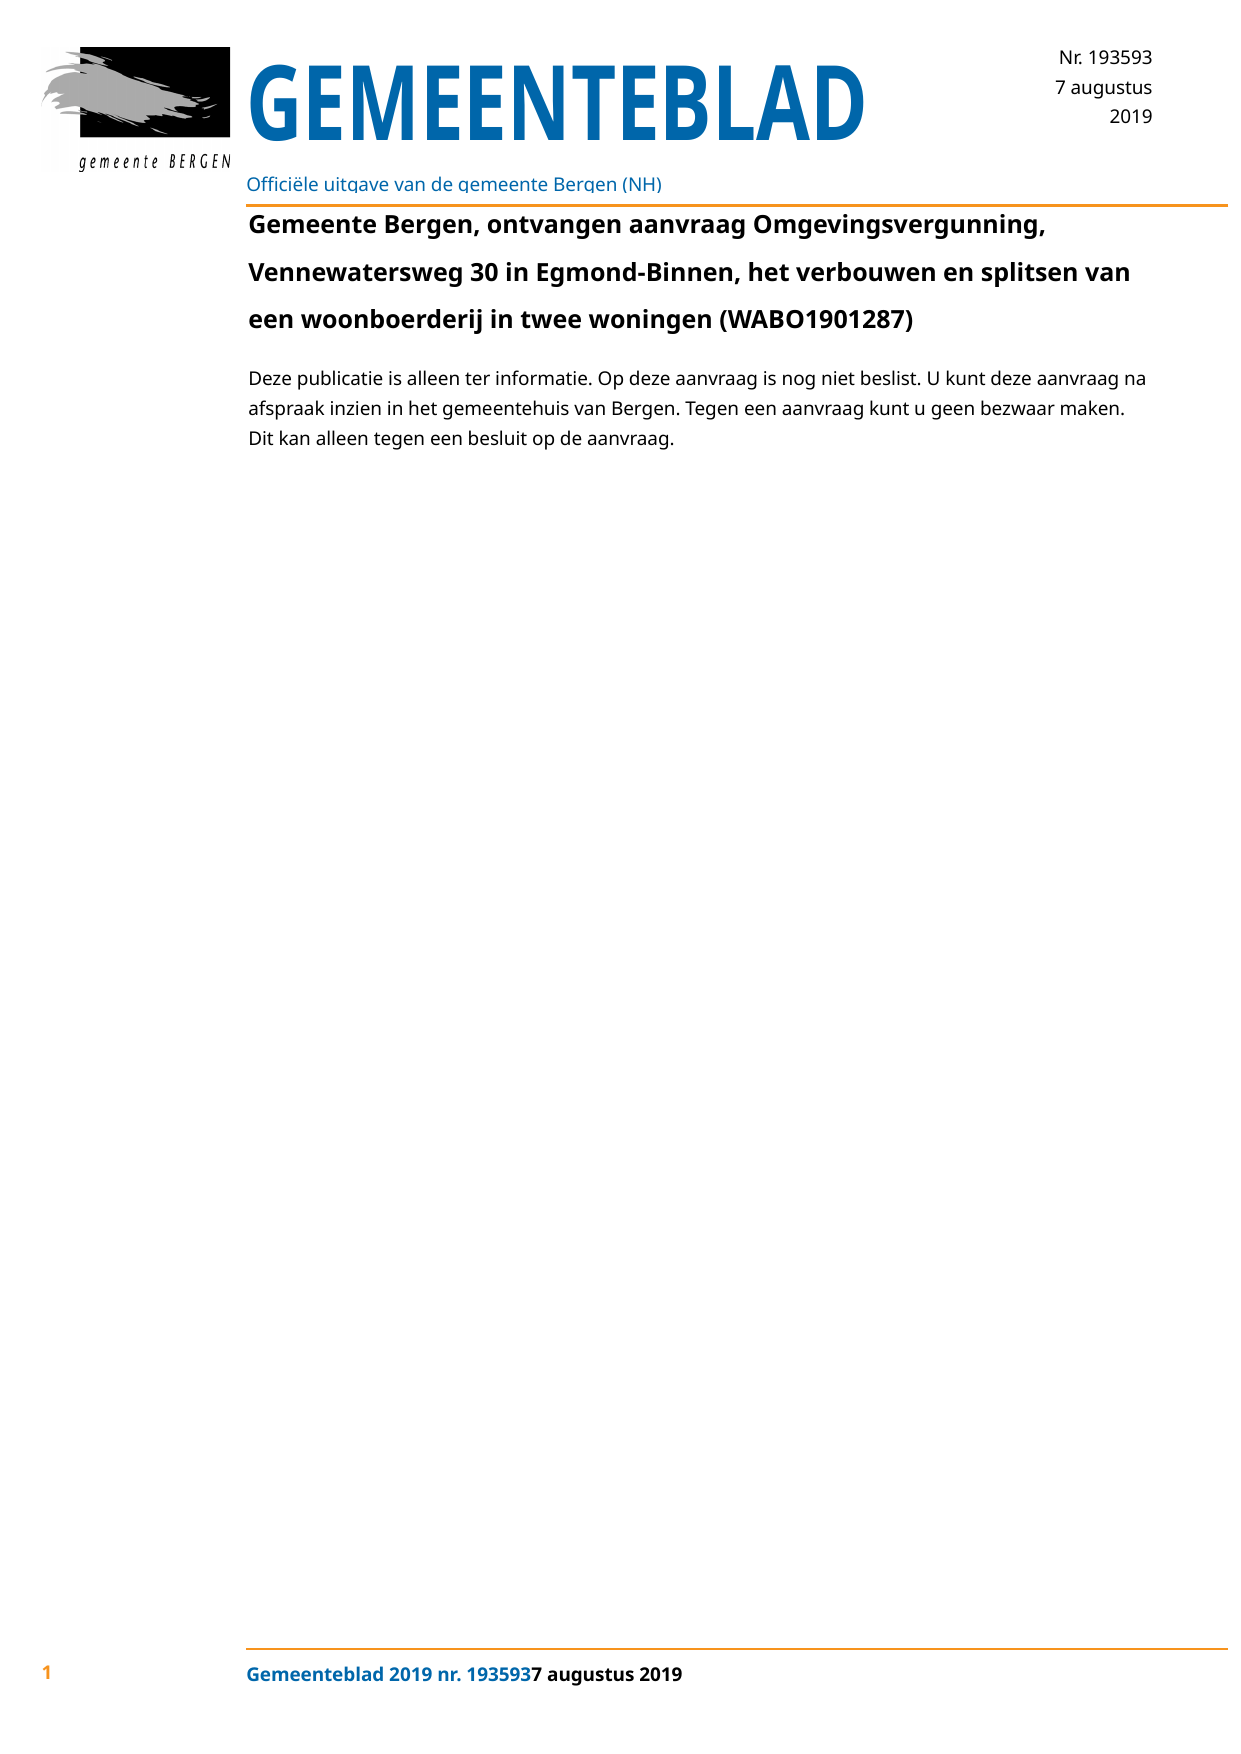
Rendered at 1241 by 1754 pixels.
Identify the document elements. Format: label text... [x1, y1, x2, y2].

picture [41, 47, 231, 172]
text Deze publicatie is alleen ter informatie. Op deze aanvraag is nog niet beslist. U kunt deze aanvraag na afspraak inzien in het gemeentehuis van Bergen. Tegen een aanvraag kunt u geen bezwaar maken. Dit kan alleen tegen een besluit op de aanvraag. [248, 366, 1152, 450]
text Gemeente Bergen, ontvangen aanvraag Omgevingsvergunning, Vennewatersweg 30 in Egmond-Binnen, het verbouwen en splitsen van een woonboerderij in twee woningen (WABO1901287) [248, 207, 1152, 336]
